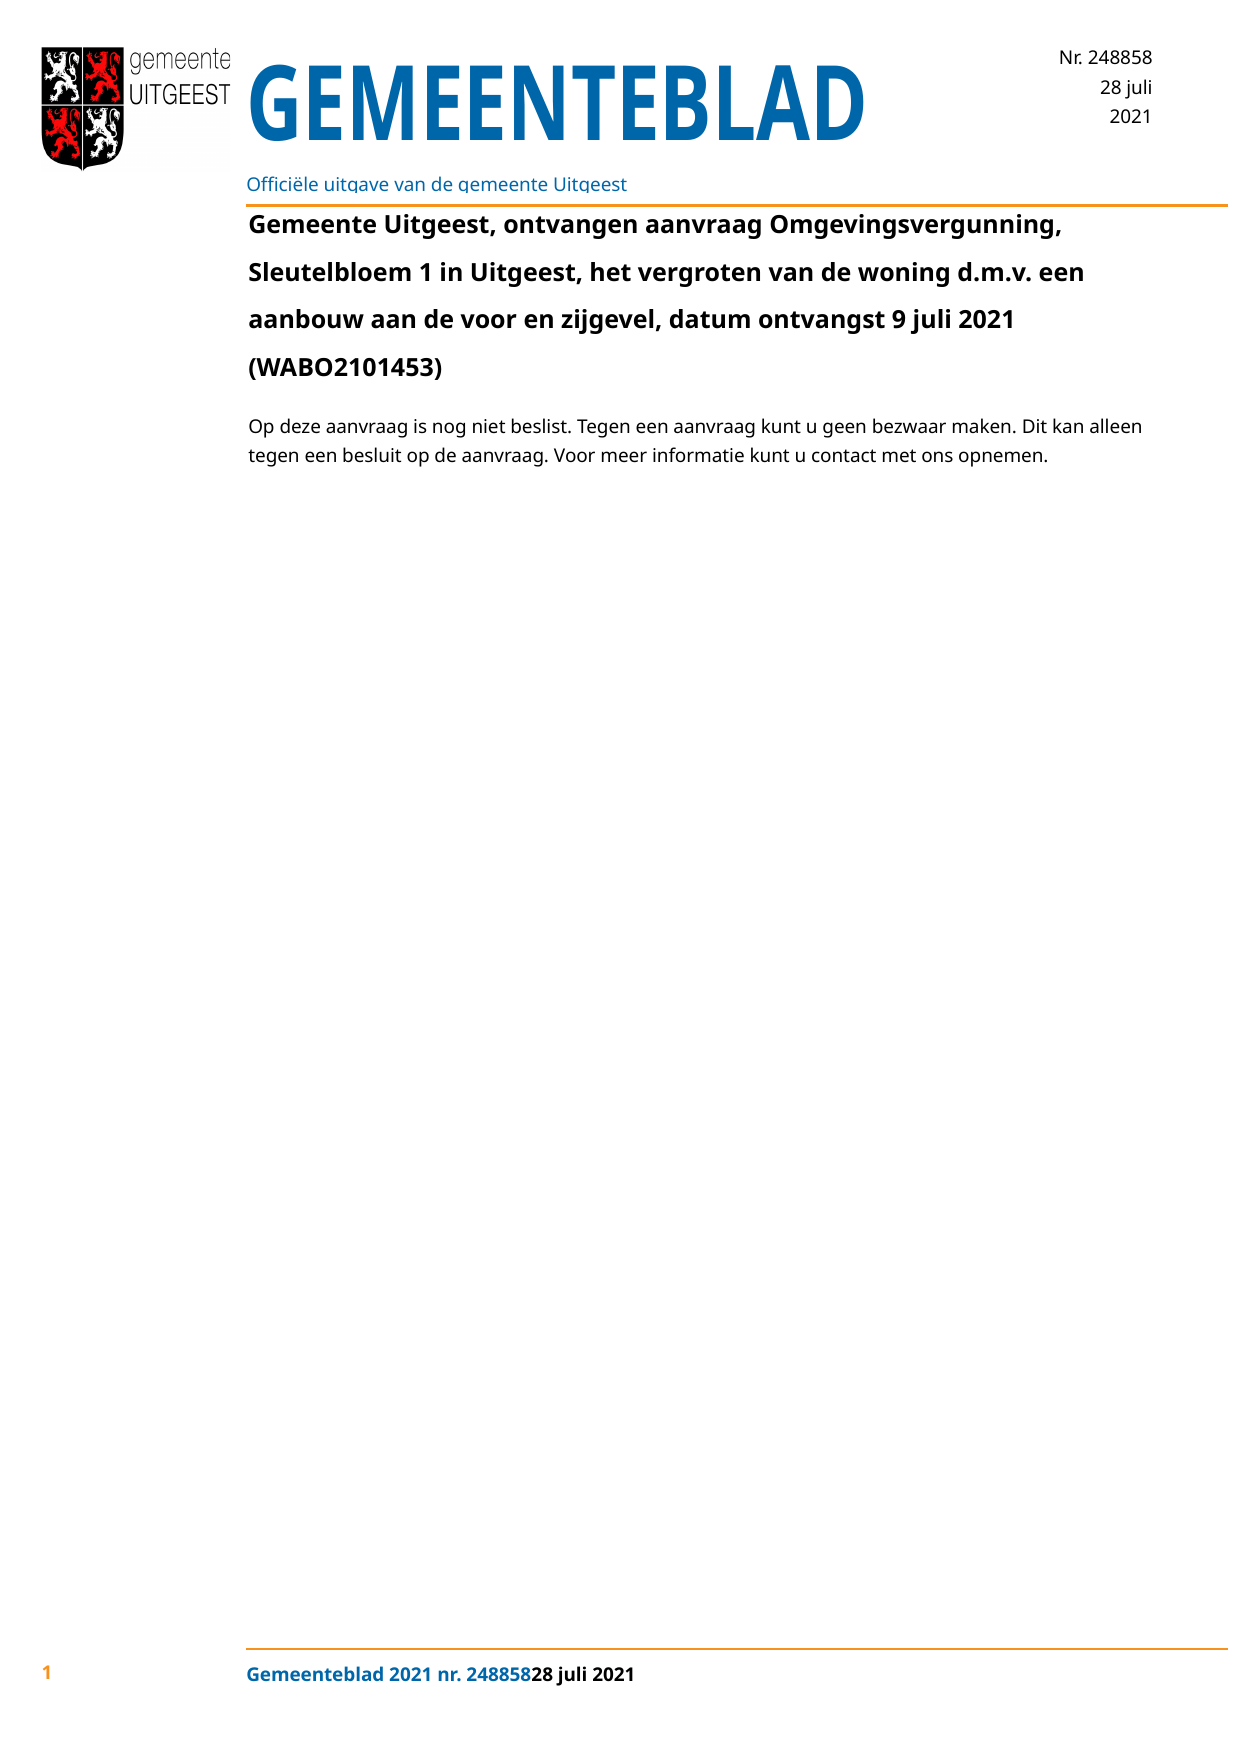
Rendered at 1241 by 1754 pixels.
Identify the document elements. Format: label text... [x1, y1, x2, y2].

text Gemeente Uitgeest, ontvangen aanvraag Omgevingsvergunning, Sleutelbloem 1 in Uitgeest, het vergroten van de woning d.m.v. een aanbouw aan de voor en zijgevel, datum ontvangst 9 juli 2021 (WABO2101453) [248, 207, 1152, 384]
picture [41, 47, 231, 172]
text Op deze aanvraag is nog niet beslist. Tegen een aanvraag kunt u geen bezwaar maken. Dit kan alleen tegen een besluit op de aanvraag. Voor meer informatie kunt u contact met ons opnemen. [248, 413, 1152, 468]
